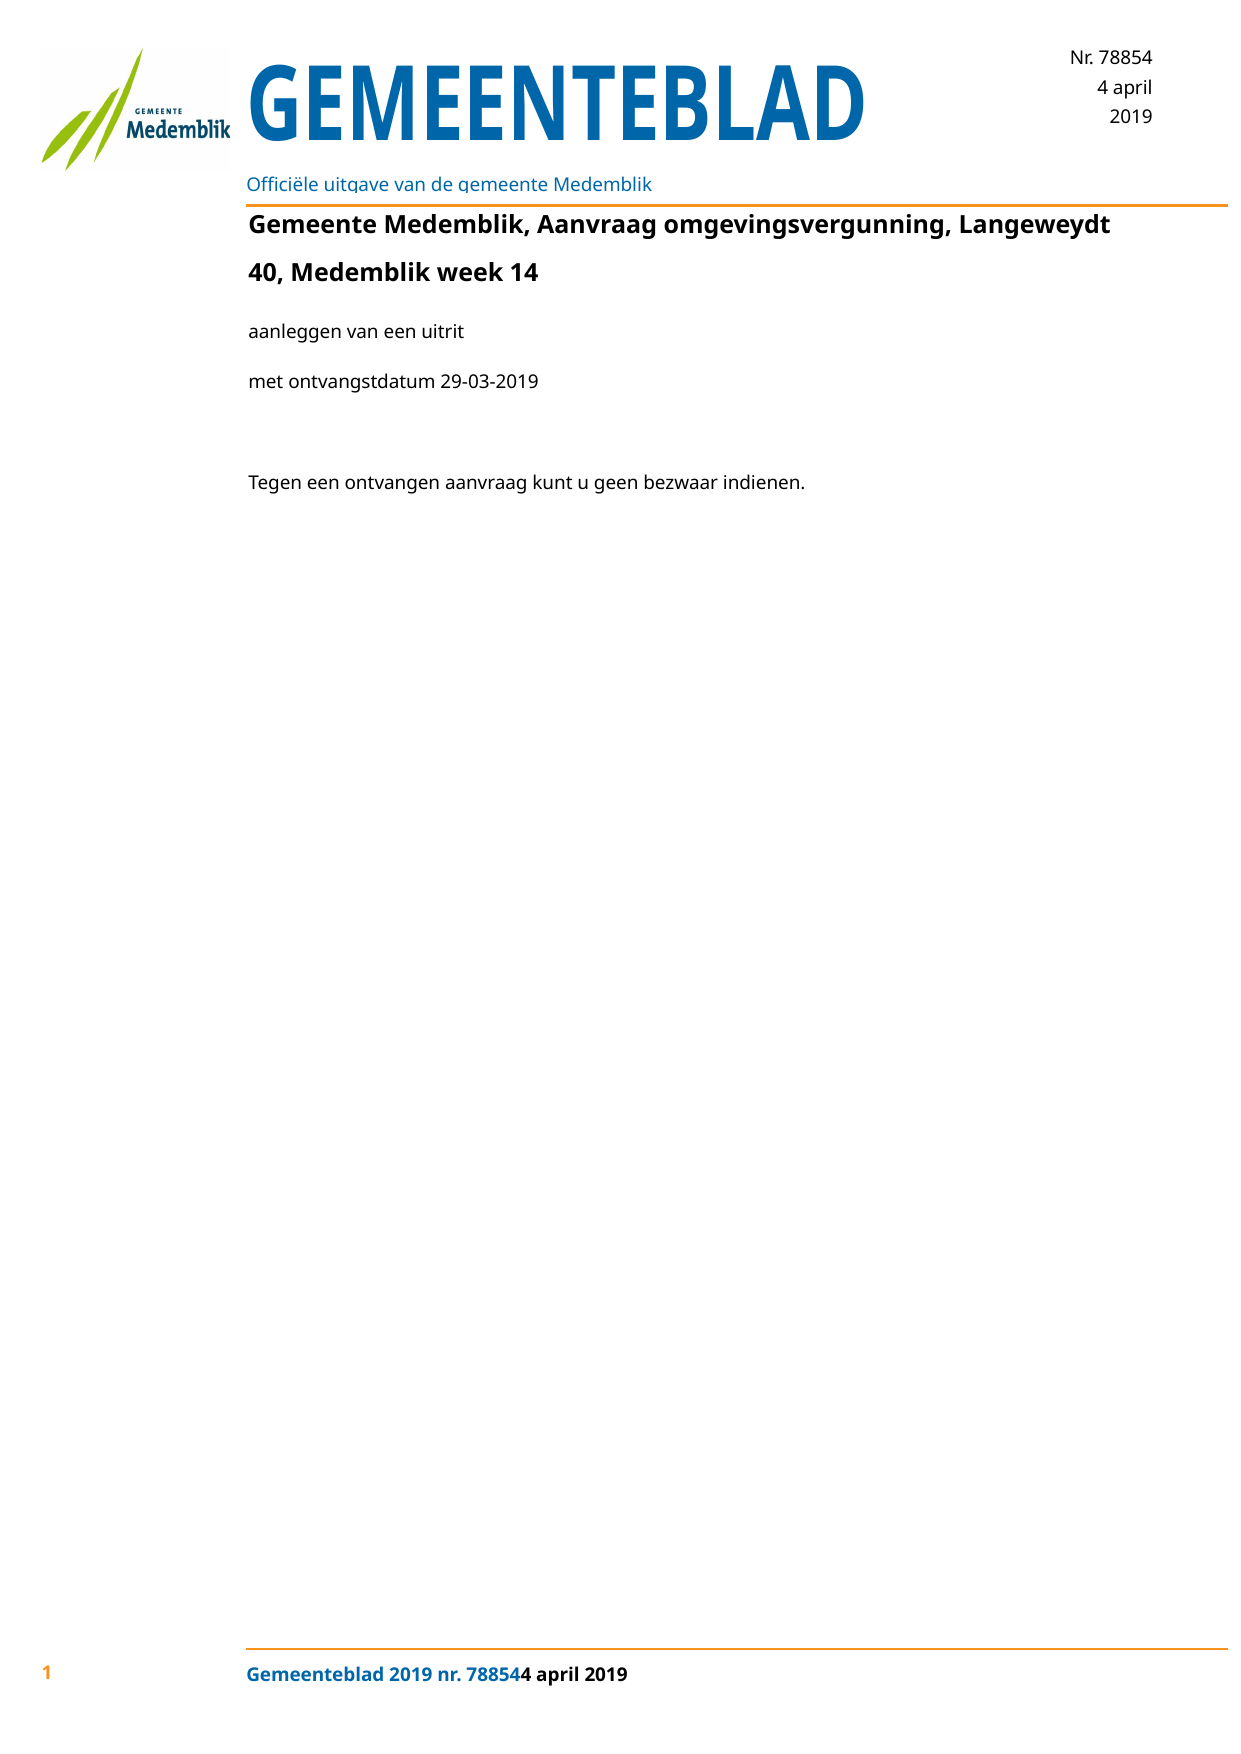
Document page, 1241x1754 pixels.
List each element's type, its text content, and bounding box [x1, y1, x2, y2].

text aanleggen van een uitrit [248, 318, 1152, 344]
text Gemeente Medemblik, Aanvraag omgevingsvergunning, Langeweydt 40, Medemblik week 14 [248, 207, 1152, 288]
text Tegen een ontvangen aanvraag kunt u geen bezwaar indienen. [248, 469, 1152, 495]
text met ontvangstdatum 29-03-2019 [248, 368, 1152, 394]
picture [41, 47, 231, 172]
